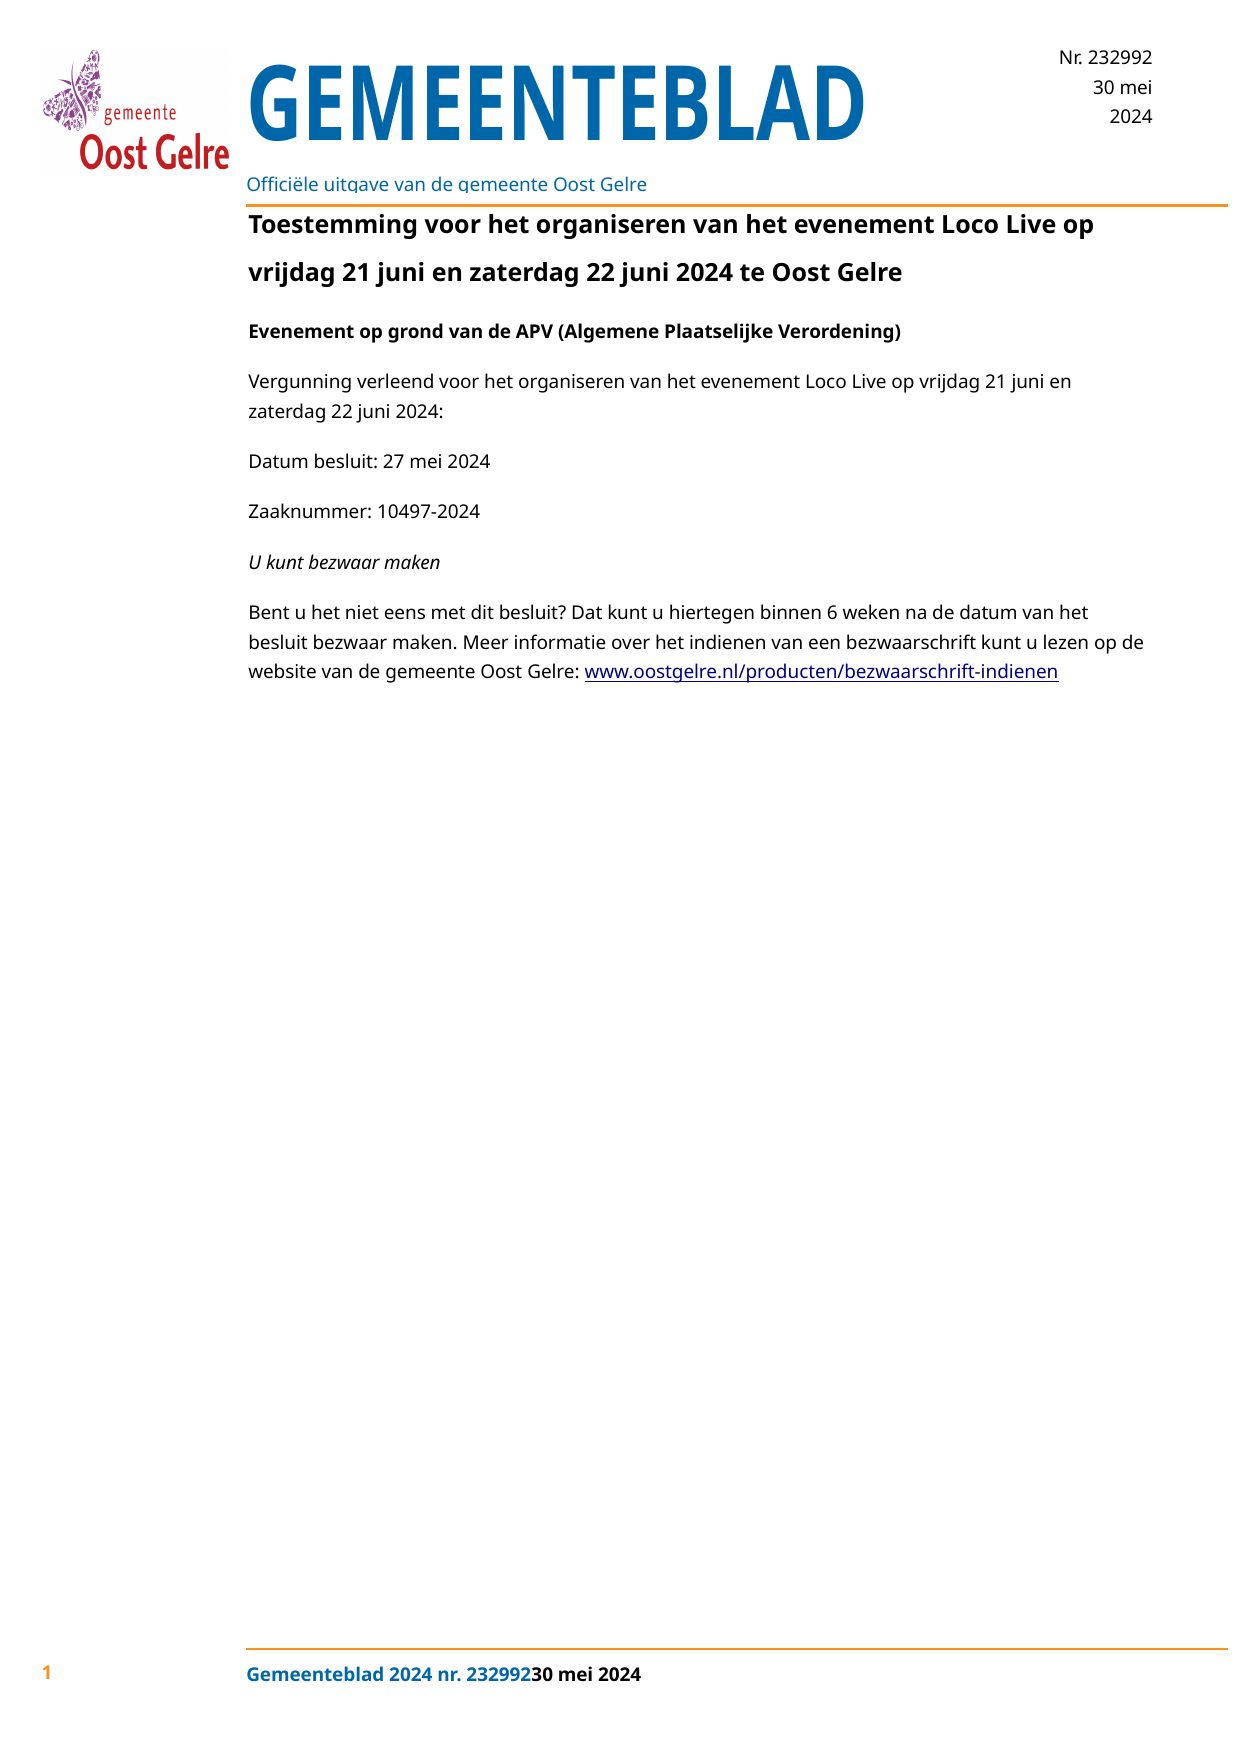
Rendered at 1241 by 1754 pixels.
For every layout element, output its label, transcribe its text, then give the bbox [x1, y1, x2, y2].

text Zaaknummer: 10497-2024 [248, 499, 1152, 524]
text Toestemming voor het organiseren van het evenement Loco Live op vrijdag 21 juni en zaterdag 22 juni 2024 te Oost Gelre [248, 207, 1152, 288]
text U kunt bezwaar maken [248, 549, 1152, 575]
picture [41, 47, 231, 172]
text Datum besluit: 27 mei 2024 [248, 448, 1152, 474]
text Evenement op grond van de APV (Algemene Plaatselijke Verordening) [248, 318, 1152, 344]
text Bent u het niet eens met dit besluit? Dat kunt u hiertegen binnen 6 weken na de datum van het besluit bezwaar maken. Meer informatie over het indienen van een bezwaarschrift kunt u lezen op de website van de gemeente Oost Gelre: www.oostgelre.nl/producten/bezwaarschrift-indienen [248, 599, 1152, 684]
text Vergunning verleend voor het organiseren van het evenement Loco Live op vrijdag 21 juni en zaterdag 22 juni 2024: [248, 368, 1152, 424]
